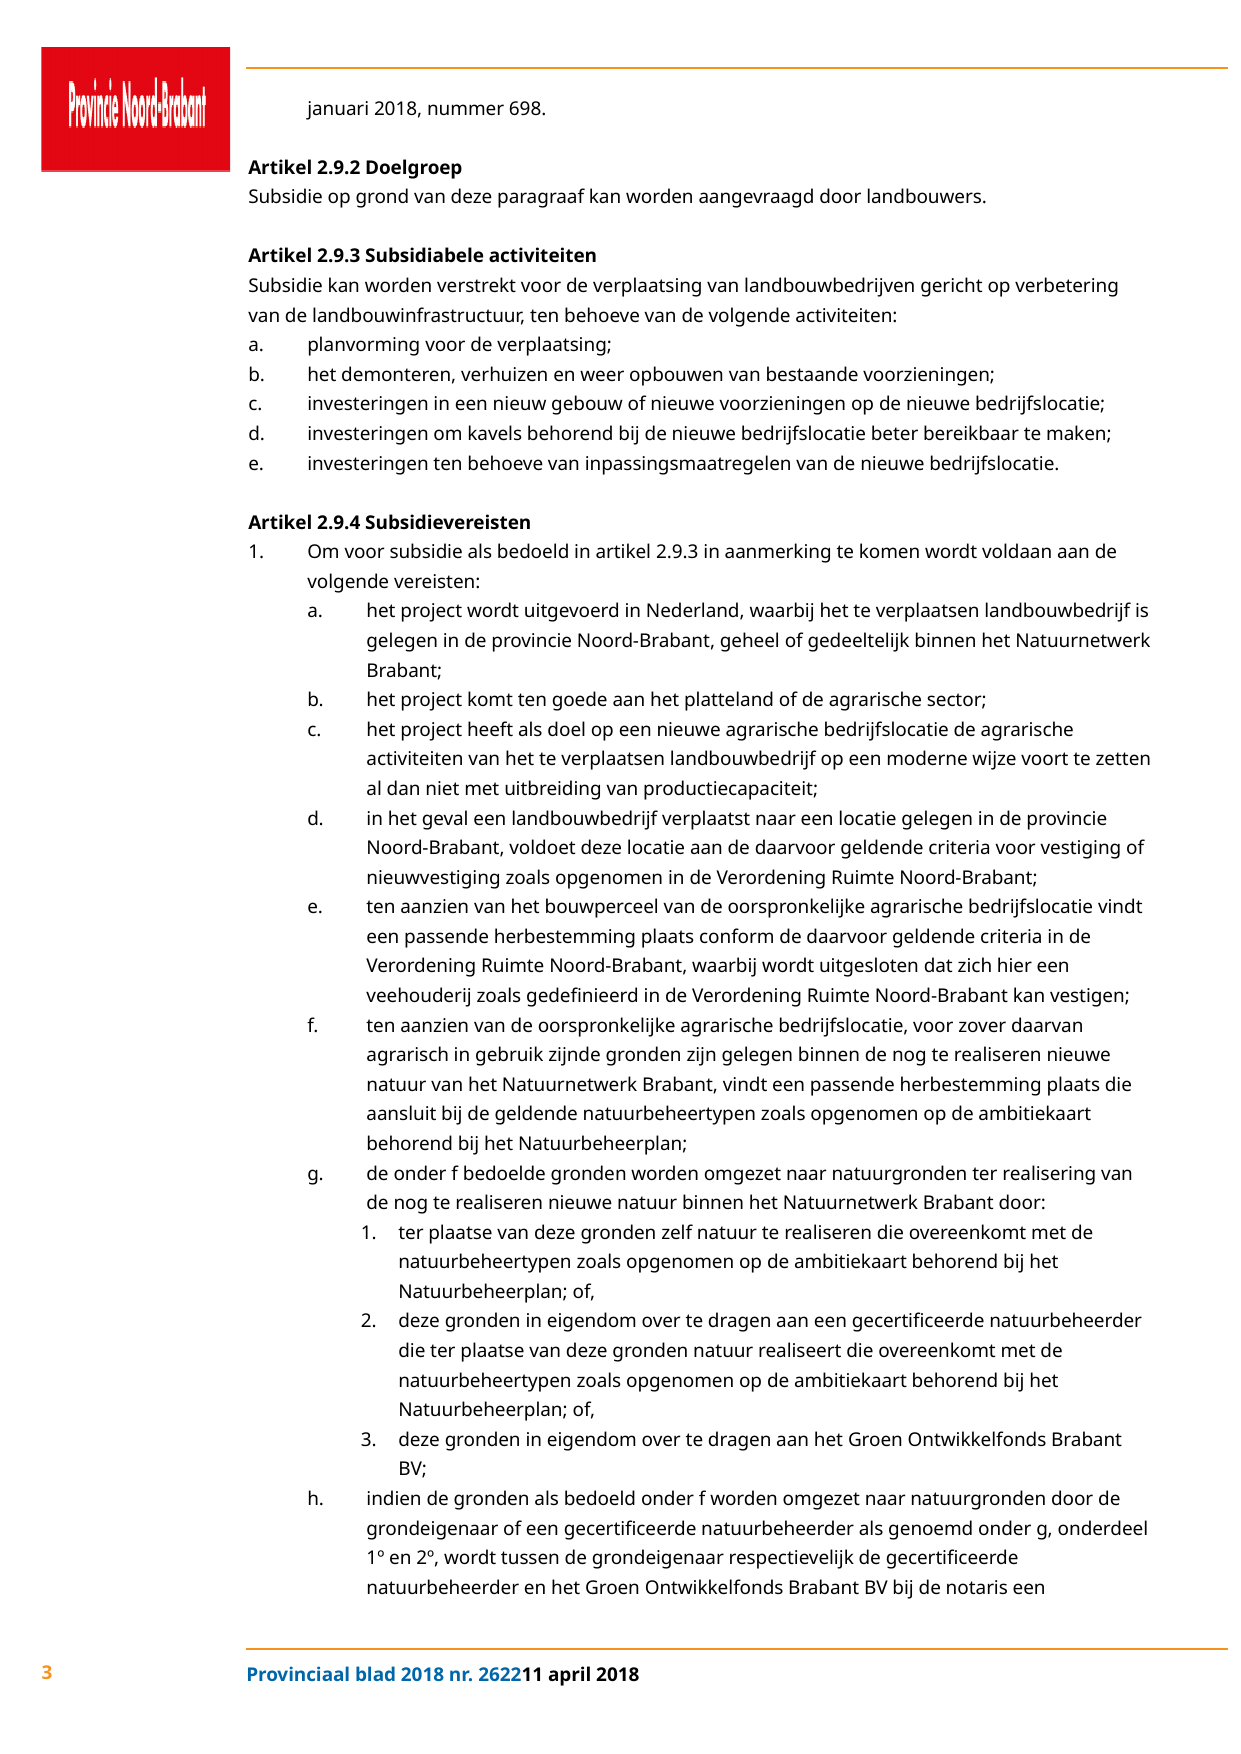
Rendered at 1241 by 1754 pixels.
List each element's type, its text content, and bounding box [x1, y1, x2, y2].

text Subsidie kan worden verstrekt voor de verplaatsing van landbouwbedrijven gericht op verbetering van de landbouwinfrastructuur, ten behoeve van de volgende activiteiten: [248, 272, 1152, 328]
list deze gronden in eigendom over te dragen aan het Groen Ontwikkelfonds Brabant BV; [361, 1426, 1152, 1481]
list ten aanzien van de oorspronkelijke agrarische bedrijfslocatie, voor zover daarvan agrarisch in gebruik zijnde gronden zijn gelegen binnen de nog te realiseren nieuwe natuur van het Natuurnetwerk Brabant, vindt een passende herbestemming plaats die aansluit bij de geldende natuurbeheertypen zoals opgenomen op de ambitiekaart behorend bij het Natuurbeheerplan; [307, 1012, 1152, 1156]
list investeringen ten behoeve van inpassingsmaatregelen van de nieuwe bedrijfslocatie. [248, 450, 1152, 476]
list investeringen in een nieuw gebouw of nieuwe voorzieningen op de nieuwe bedrijfslocatie; [248, 391, 1152, 416]
list Om voor subsidie als bedoeld in artikel 2.9.3 in aanmerking te komen wordt voldaan aan de volgende vereisten: [248, 538, 1152, 594]
picture [41, 47, 231, 172]
list indien de gronden als bedoeld onder f worden omgezet naar natuurgronden door de grondeigenaar of een gecertificeerde natuurbeheerder als genoemd onder g, onderdeel 1º en 2º, wordt tussen de grondeigenaar respectievelijk de gecertificeerde natuurbeheerder en het Groen Ontwikkelfonds Brabant BV bij de notaris een [307, 1485, 1152, 1600]
text Artikel 2.9.3 Subsidiabele activiteiten [248, 243, 1152, 268]
list deze gronden in eigendom over te dragen aan een gecertificeerde natuurbeheerder die ter plaatse van deze gronden natuur realiseert die overeenkomt met de natuurbeheertypen zoals opgenomen op de ambitiekaart behorend bij het Natuurbeheerplan; of, [361, 1308, 1152, 1422]
list in het geval een landbouwbedrijf verplaatst naar een locatie gelegen in de provincie Noord-Brabant, voldoet deze locatie aan de daarvoor geldende criteria voor vestiging of nieuwvestiging zoals opgenomen in de Verordening Ruimte Noord-Brabant; [307, 805, 1152, 890]
list januari 2018, nummer 698. [248, 95, 1152, 121]
list ten aanzien van het bouwperceel van de oorspronkelijke agrarische bedrijfslocatie vindt een passende herbestemming plaats conform de daarvoor geldende criteria in de Verordening Ruimte Noord-Brabant, waarbij wordt uitgesloten dat zich hier een veehouderij zoals gedefinieerd in de Verordening Ruimte Noord-Brabant kan vestigen; [307, 893, 1152, 1008]
list het project komt ten goede aan het platteland of de agrarische sector; [307, 686, 1152, 712]
list de onder f bedoelde gronden worden omgezet naar natuurgronden ter realisering van de nog te realiseren nieuwe natuur binnen het Natuurnetwerk Brabant door: [307, 1160, 1152, 1215]
list planvorming voor de verplaatsing; [248, 331, 1152, 357]
text Subsidie op grond van deze paragraaf kan worden aangevraagd door landbouwers. [248, 183, 1152, 209]
list investeringen om kavels behorend bij de nieuwe bedrijfslocatie beter bereikbaar te maken; [248, 420, 1152, 446]
text Artikel 2.9.2 Doelgroep [248, 154, 1152, 180]
list het demonteren, verhuizen en weer opbouwen van bestaande voorzieningen; [248, 361, 1152, 387]
text Artikel 2.9.4 Subsidievereisten [248, 509, 1152, 535]
list ter plaatse van deze gronden zelf natuur te realiseren die overeenkomt met de natuurbeheertypen zoals opgenomen op de ambitiekaart behorend bij het Natuurbeheerplan; of, [361, 1219, 1152, 1304]
list het project heeft als doel op een nieuwe agrarische bedrijfslocatie de agrarische activiteiten van het te verplaatsen landbouwbedrijf op een moderne wijze voort te zetten al dan niet met uitbreiding van productiecapaciteit; [307, 716, 1152, 801]
list het project wordt uitgevoerd in Nederland, waarbij het te verplaatsen landbouwbedrijf is gelegen in de provincie Noord-Brabant, geheel of gedeeltelijk binnen het Natuurnetwerk Brabant; [307, 598, 1152, 683]
